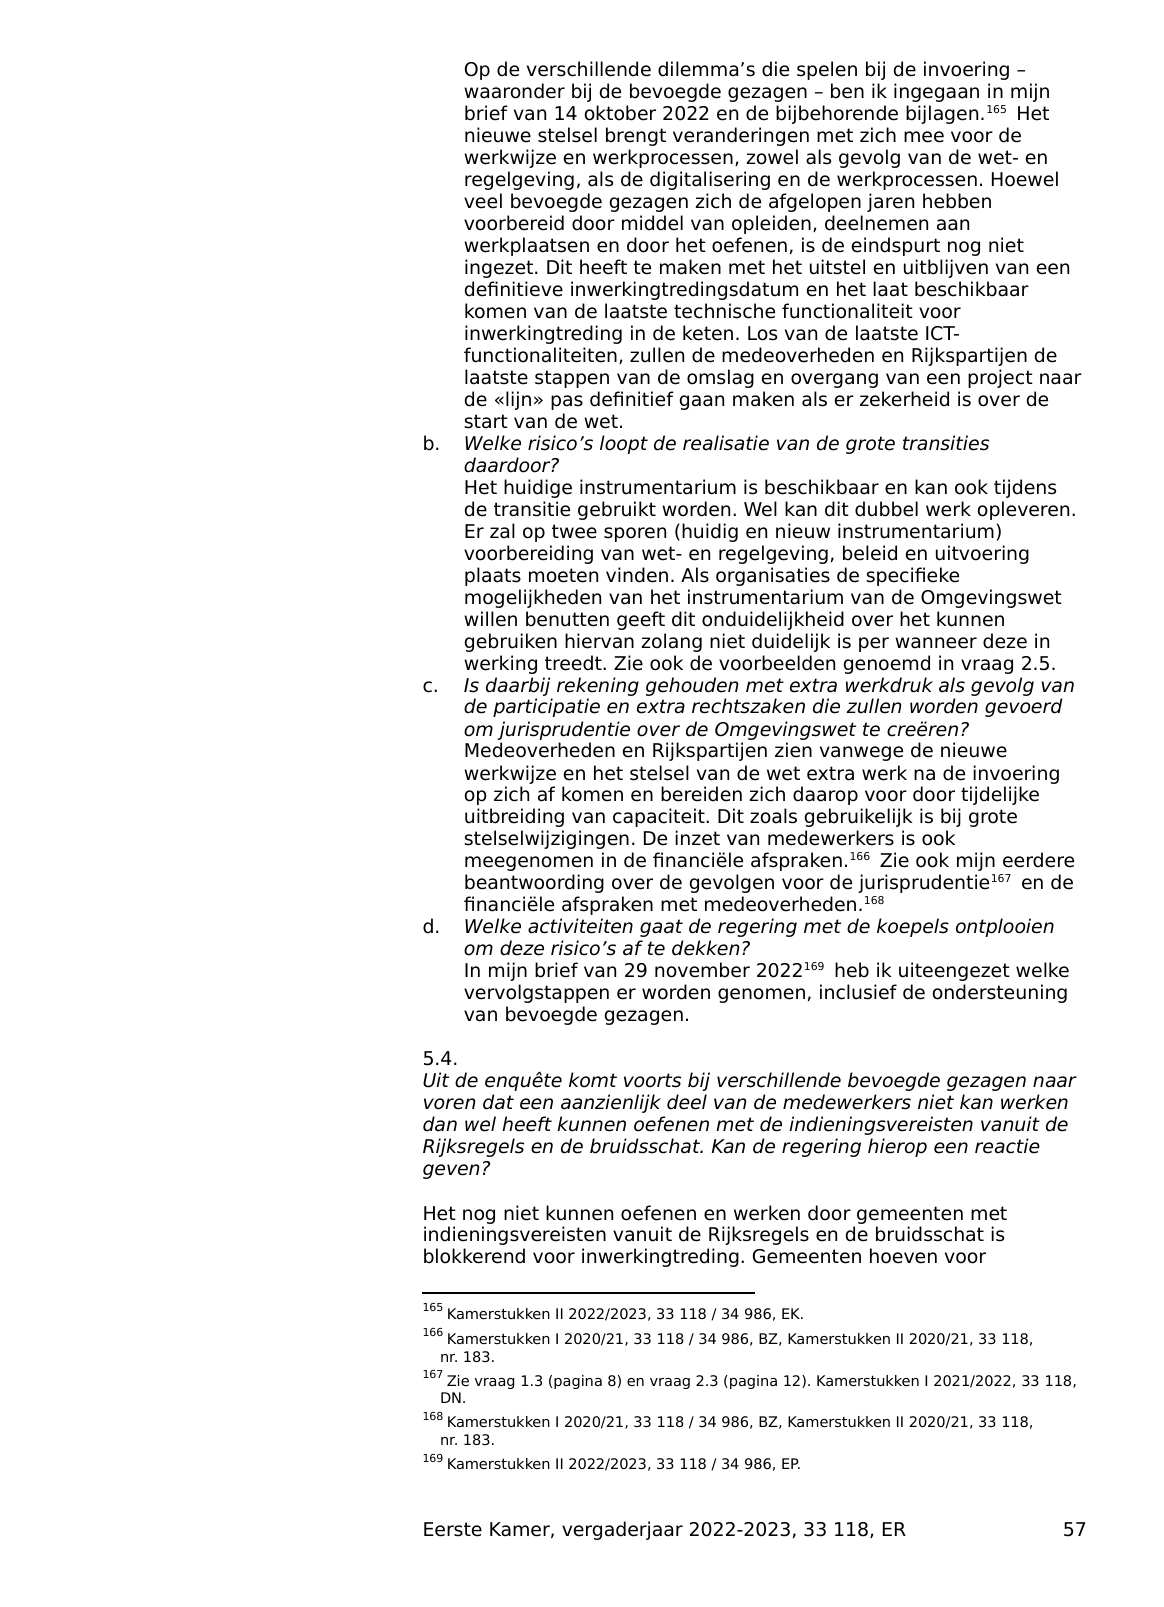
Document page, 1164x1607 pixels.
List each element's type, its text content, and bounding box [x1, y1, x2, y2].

text b. Welke risico’s loopt de realisatie van de grote transities daardoor? [422, 433, 1087, 477]
text 5.4. [422, 1048, 1087, 1070]
text Op de verschillende dilemma’s die spelen bij de invoering – waaronder bij de bevoegde gezagen – ben ik ingegaan in mijn brief van 14 oktober 2022 en de bijbehorende bijlagen. Het nieuwe stelsel brengt veranderingen met zich mee voor de werkwijze en werkprocessen, zowel als gevolg van de wet- en regelgeving, als de digitalisering en de werkprocessen. Hoewel veel bevoegde gezagen zich de afgelopen jaren hebben voorbereid door middel van opleiden, deelnemen aan werkplaatsen en door het oefenen, is de eindspurt nog niet ingezet. Dit heeft te maken met het uitstel en uitblijven van een definitieve inwerkingtredingsdatum en het laat beschikbaar komen van de laatste technische functionaliteit voor inwerkingtreding in de keten. Los van de laatste ICT-functionaliteiten, zullen de medeoverheden en Rijkspartijen de laatste stappen van de omslag en overgang van een project naar de «lijn» pas definitief gaan maken als er zekerheid is over de start van de wet. [464, 59, 1087, 433]
text Zie vraag 1.3 (pagina 8) en vraag 2.3 (pagina 12). Kamerstukken I 2021/2022, 33 118, DN. [422, 1368, 1087, 1407]
text Medeoverheden en Rijkspartijen zien vanwege de nieuwe werkwijze en het stelsel van de wet extra werk na de invoering op zich af komen en bereiden zich daarop voor door tijdelijke uitbreiding van capaciteit. Dit zoals gebruikelijk is bij grote stelselwijzigingen. De inzet van medewerkers is ook meegenomen in de financiële afspraken. Zie ook mijn eerdere beantwoording over de gevolgen voor de jurisprudentie en de financiële afspraken met medeoverheden. [464, 740, 1087, 916]
text Kamerstukken II 2022/2023, 33 118 / 34 986, EP. [422, 1452, 1087, 1474]
text Het nog niet kunnen oefenen en werken door gemeenten met indieningsvereisten vanuit de Rijksregels en de bruidsschat is blokkerend voor inwerkingtreding. Gemeenten hoeven voor [422, 1202, 1087, 1268]
text d. Welke activiteiten gaat de regering met de koepels ontplooien om deze risico’s af te dekken? [422, 916, 1087, 960]
text In mijn brief van 29 november 2022 heb ik uiteengezet welke vervolgstappen er worden genomen, inclusief de ondersteuning van bevoegde gezagen. [464, 960, 1087, 1026]
text Kamerstukken II 2022/2023, 33 118 / 34 986, EK. [422, 1302, 1087, 1324]
text Kamerstukken I 2020/21, 33 118 / 34 986, BZ, Kamerstukken II 2020/21, 33 118, nr. 183. [422, 1327, 1087, 1366]
text Uit de enquête komt voorts bij verschillende bevoegde gezagen naar voren dat een aanzienlijk deel van de medewerkers niet kan werken dan wel heeft kunnen oefenen met de indieningsvereisten vanuit de Rijksregels en de bruidsschat. Kan de regering hierop een reactie geven? [422, 1070, 1087, 1180]
text Het huidige instrumentarium is beschikbaar en kan ook tijdens de transitie gebruikt worden. Wel kan dit dubbel werk opleveren. Er zal op twee sporen (huidig en nieuw instrumentarium) voorbereiding van wet- en regelgeving, beleid en uitvoering plaats moeten vinden. Als organisaties de specifieke mogelijkheden van het instrumentarium van de Omgevingswet willen benutten geeft dit onduidelijkheid over het kunnen gebruiken hiervan zolang niet duidelijk is per wanneer deze in werking treedt. Zie ook de voorbeelden genoemd in vraag 2.5. [464, 477, 1087, 674]
text c. Is daarbij rekening gehouden met extra werkdruk als gevolg van de participatie en extra rechtszaken die zullen worden gevoerd om jurisprudentie over de Omgevingswet te creëren? [422, 674, 1087, 740]
text Kamerstukken I 2020/21, 33 118 / 34 986, BZ, Kamerstukken II 2020/21, 33 118, nr. 183. [422, 1410, 1087, 1449]
